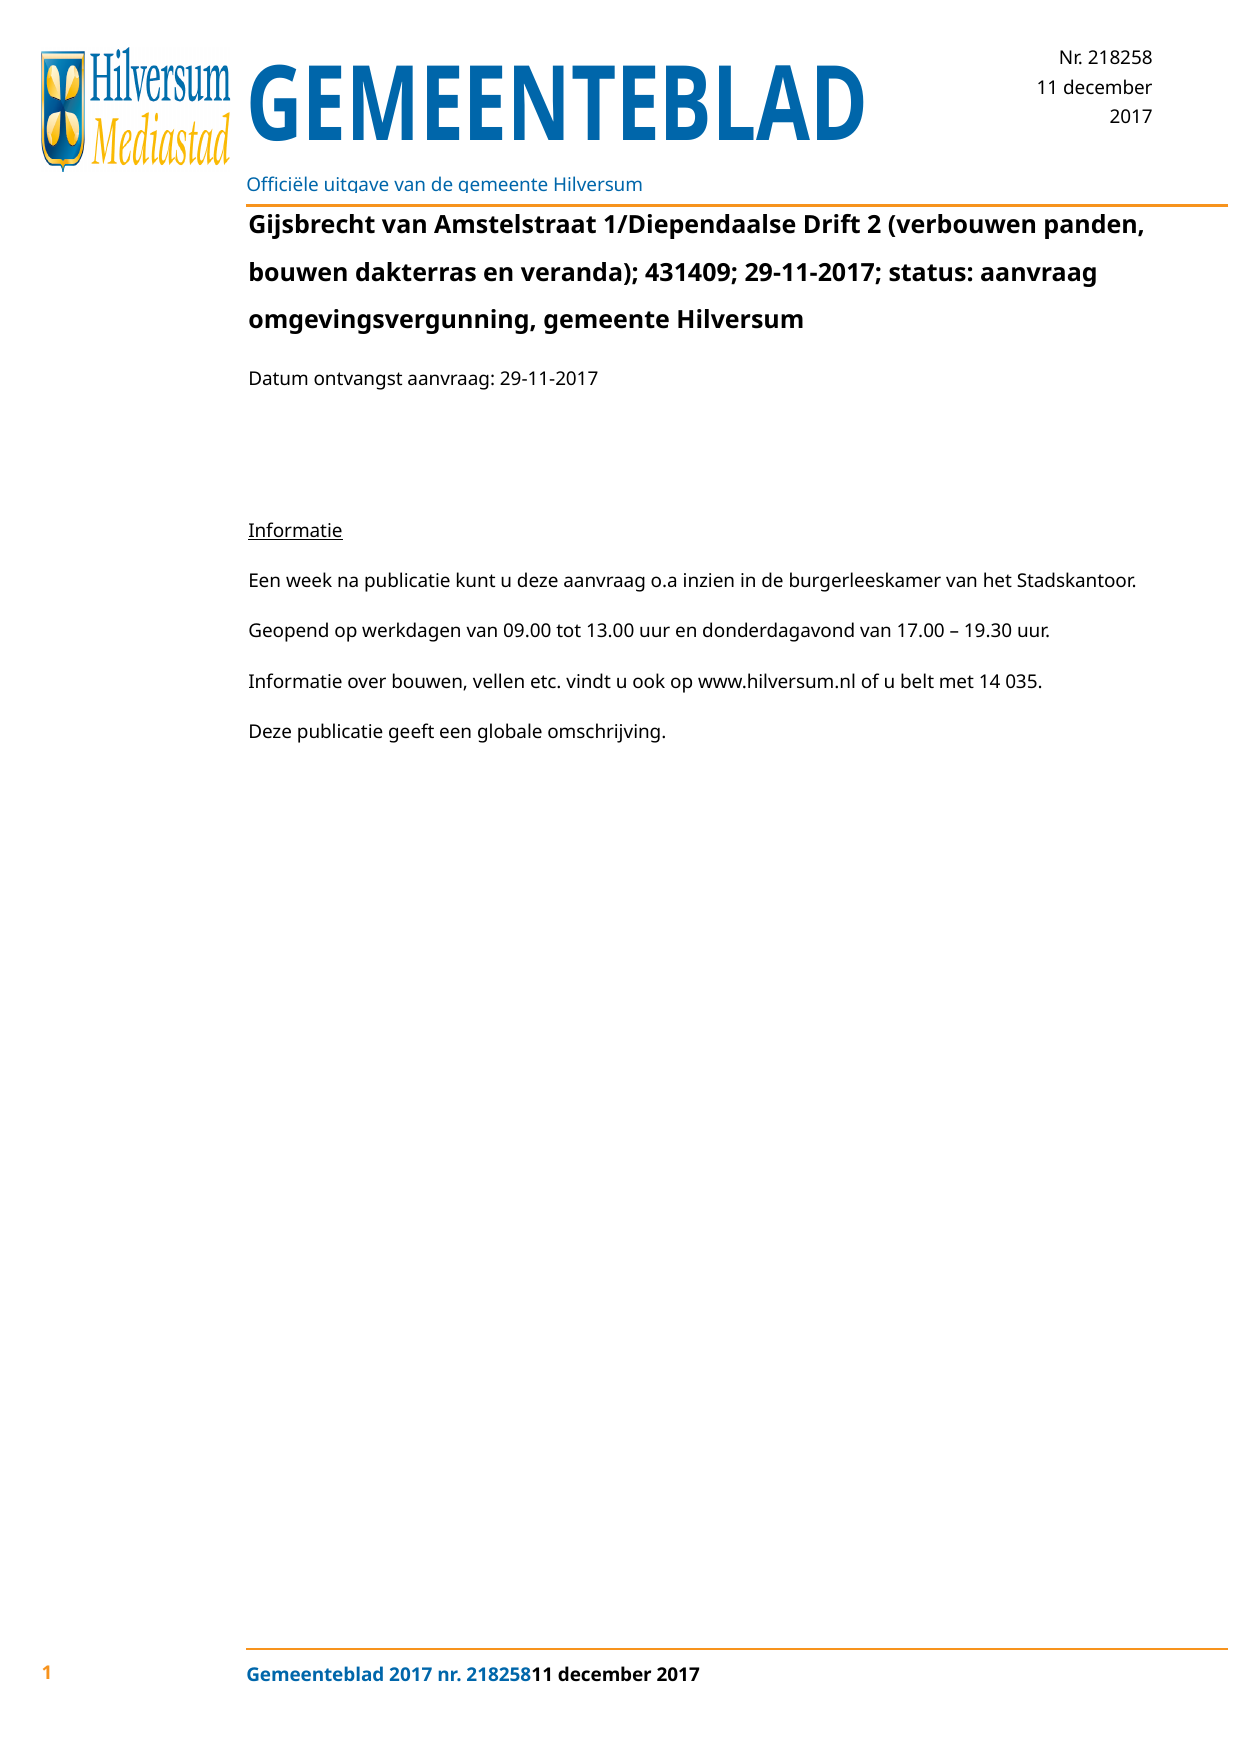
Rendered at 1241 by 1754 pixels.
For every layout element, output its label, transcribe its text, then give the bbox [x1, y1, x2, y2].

text Deze publicatie geeft een globale omschrijving. [248, 718, 1152, 744]
text Geopend op werkdagen van 09.00 tot 13.00 uur en donderdagavond van 17.00 – 19.30 uur. [248, 618, 1152, 643]
text Gijsbrecht van Amstelstraat 1/Diependaalse Drift 2 (verbouwen panden, bouwen dakterras en veranda); 431409; 29-11-2017; status: aanvraag omgevingsvergunning, gemeente Hilversum [248, 207, 1152, 336]
text Informatie over bouwen, vellen etc. vindt u ook op www.hilversum.nl of u belt met 14 035. [248, 668, 1152, 694]
text Datum ontvangst aanvraag: 29-11-2017 [248, 366, 1152, 391]
text Informatie [248, 517, 1152, 542]
picture [41, 47, 231, 172]
text Een week na publicatie kunt u deze aanvraag o.a inzien in de burgerleeskamer van het Stadskantoor. [248, 567, 1152, 593]
